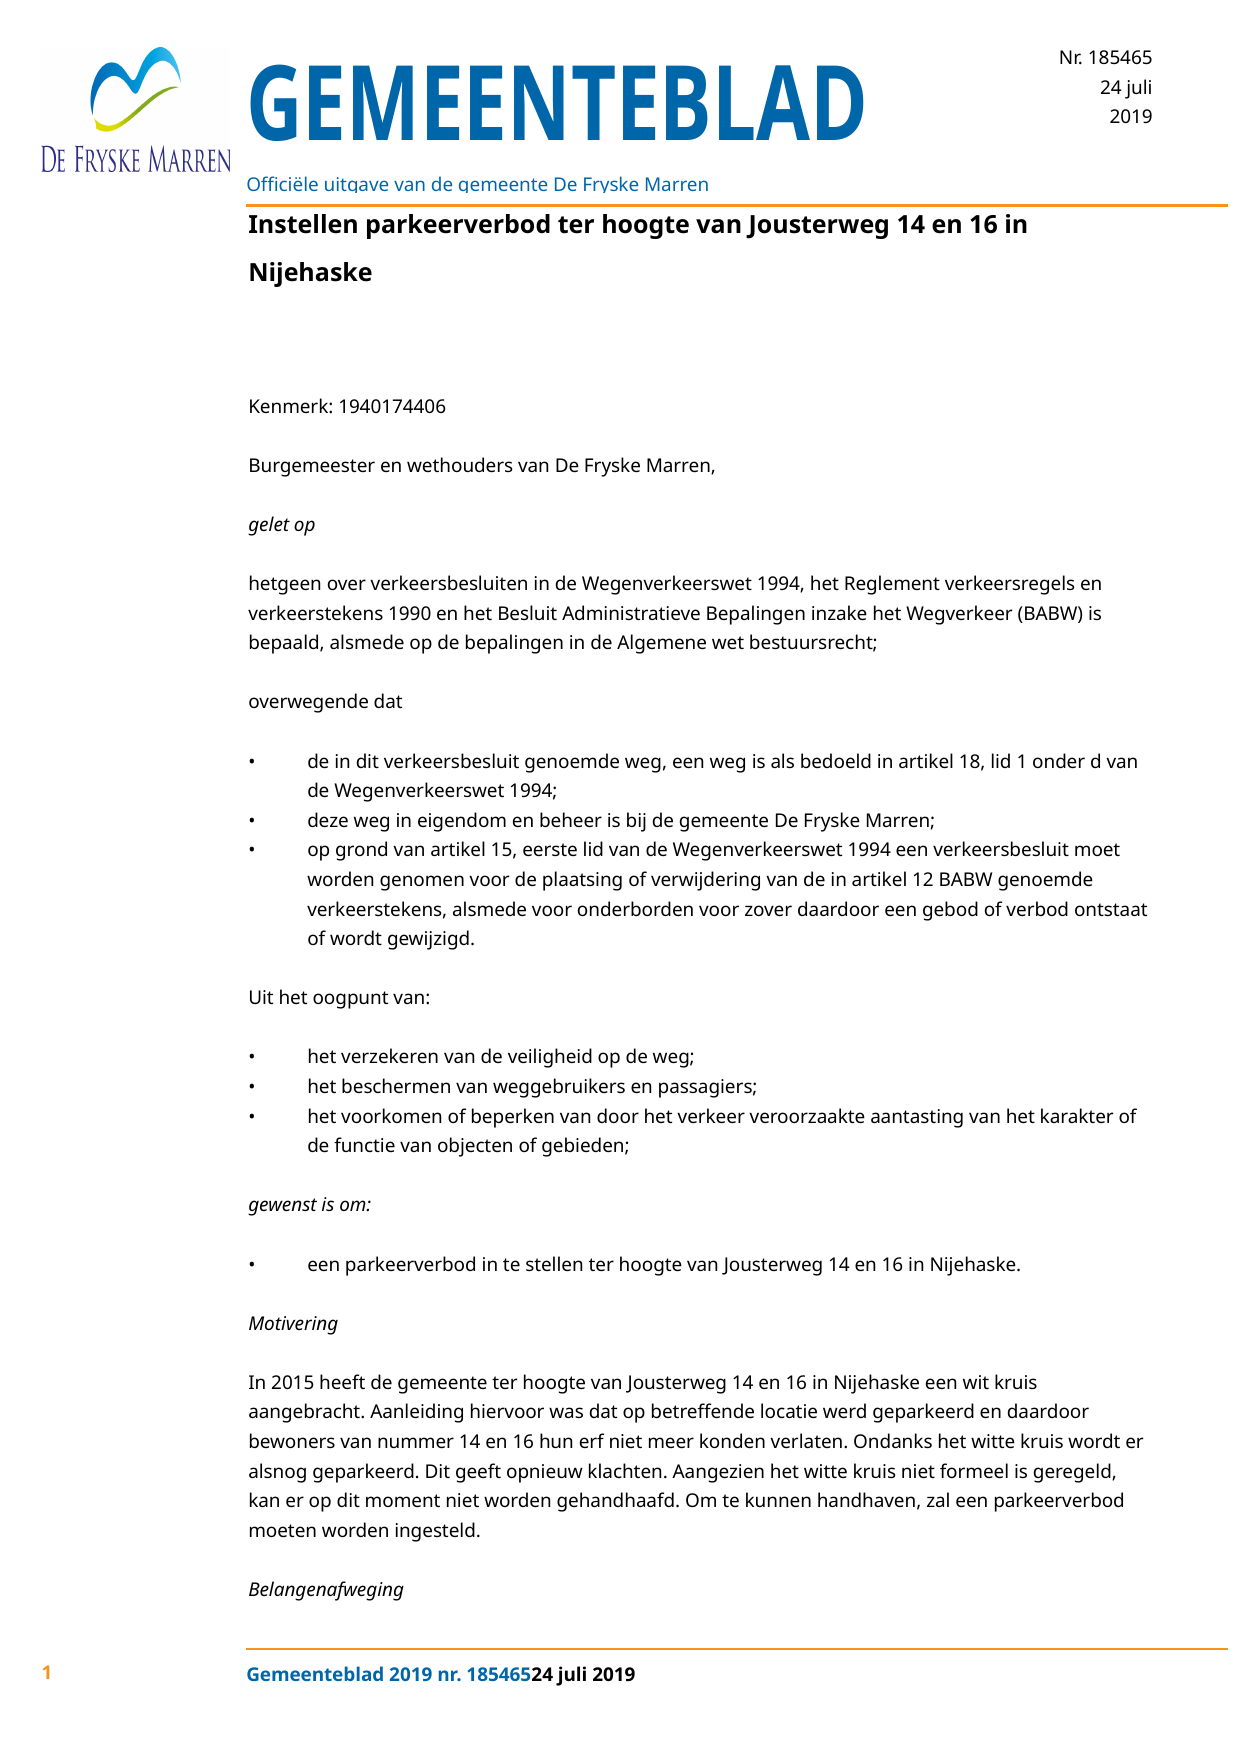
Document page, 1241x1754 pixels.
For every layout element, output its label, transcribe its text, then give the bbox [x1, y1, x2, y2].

list een parkeerverbod in te stellen ter hoogte van Jousterweg 14 en 16 in Nijehaske. [248, 1251, 1152, 1277]
list het beschermen van weggebruikers en passagiers; [248, 1073, 1152, 1099]
text Uit het oogpunt van: [248, 984, 1152, 1010]
text gewenst is om: [248, 1192, 1152, 1217]
text gelet op [248, 511, 1152, 537]
text Instellen parkeerverbod ter hoogte van Jousterweg 14 en 16 in Nijehaske [248, 207, 1152, 288]
list het voorkomen of beperken van door het verkeer veroorzaakte aantasting van het karakter of de functie van objecten of gebieden; [248, 1103, 1152, 1158]
text Kenmerk: 1940174406 [248, 393, 1152, 419]
text Burgemeester en wethouders van De Fryske Marren, [248, 452, 1152, 478]
list het verzekeren van de veiligheid op de weg; [248, 1044, 1152, 1069]
text Belangenafweging [248, 1576, 1152, 1602]
text overwegende dat [248, 689, 1152, 714]
text hetgeen over verkeersbesluiten in de Wegenverkeerswet 1994, het Reglement verkeersregels en verkeerstekens 1990 en het Besluit Administratieve Bepalingen inzake het Wegverkeer (BABW) is bepaald, alsmede op de bepalingen in de Algemene wet bestuursrecht; [248, 570, 1152, 655]
text In 2015 heeft de gemeente ter hoogte van Jousterweg 14 en 16 in Nijehaske een wit kruis aangebracht. Aanleiding hiervoor was dat op betreffende locatie werd geparkeerd en daardoor bewoners van nummer 14 en 16 hun erf niet meer konden verlaten. Ondanks het witte kruis wordt er alsnog geparkeerd. Dit geeft opnieuw klachten. Aangezien het witte kruis niet formeel is geregeld, kan er op dit moment niet worden gehandhaafd. Om te kunnen handhaven, zal een parkeerverbod moeten worden ingesteld. [248, 1369, 1152, 1543]
picture [41, 47, 231, 172]
list de in dit verkeersbesluit genoemde weg, een weg is als bedoeld in artikel 18, lid 1 onder d van de Wegenverkeerswet 1994; [248, 748, 1152, 803]
list deze weg in eigendom en beheer is bij de gemeente De Fryske Marren; [248, 807, 1152, 833]
text Motivering [248, 1310, 1152, 1336]
list op grond van artikel 15, eerste lid van de Wegenverkeerswet 1994 een verkeersbesluit moet worden genomen voor de plaatsing of verwijdering van de in artikel 12 BABW genoemde verkeerstekens, alsmede voor onderborden voor zover daardoor een gebod of verbod ontstaat of wordt gewijzigd. [248, 837, 1152, 951]
